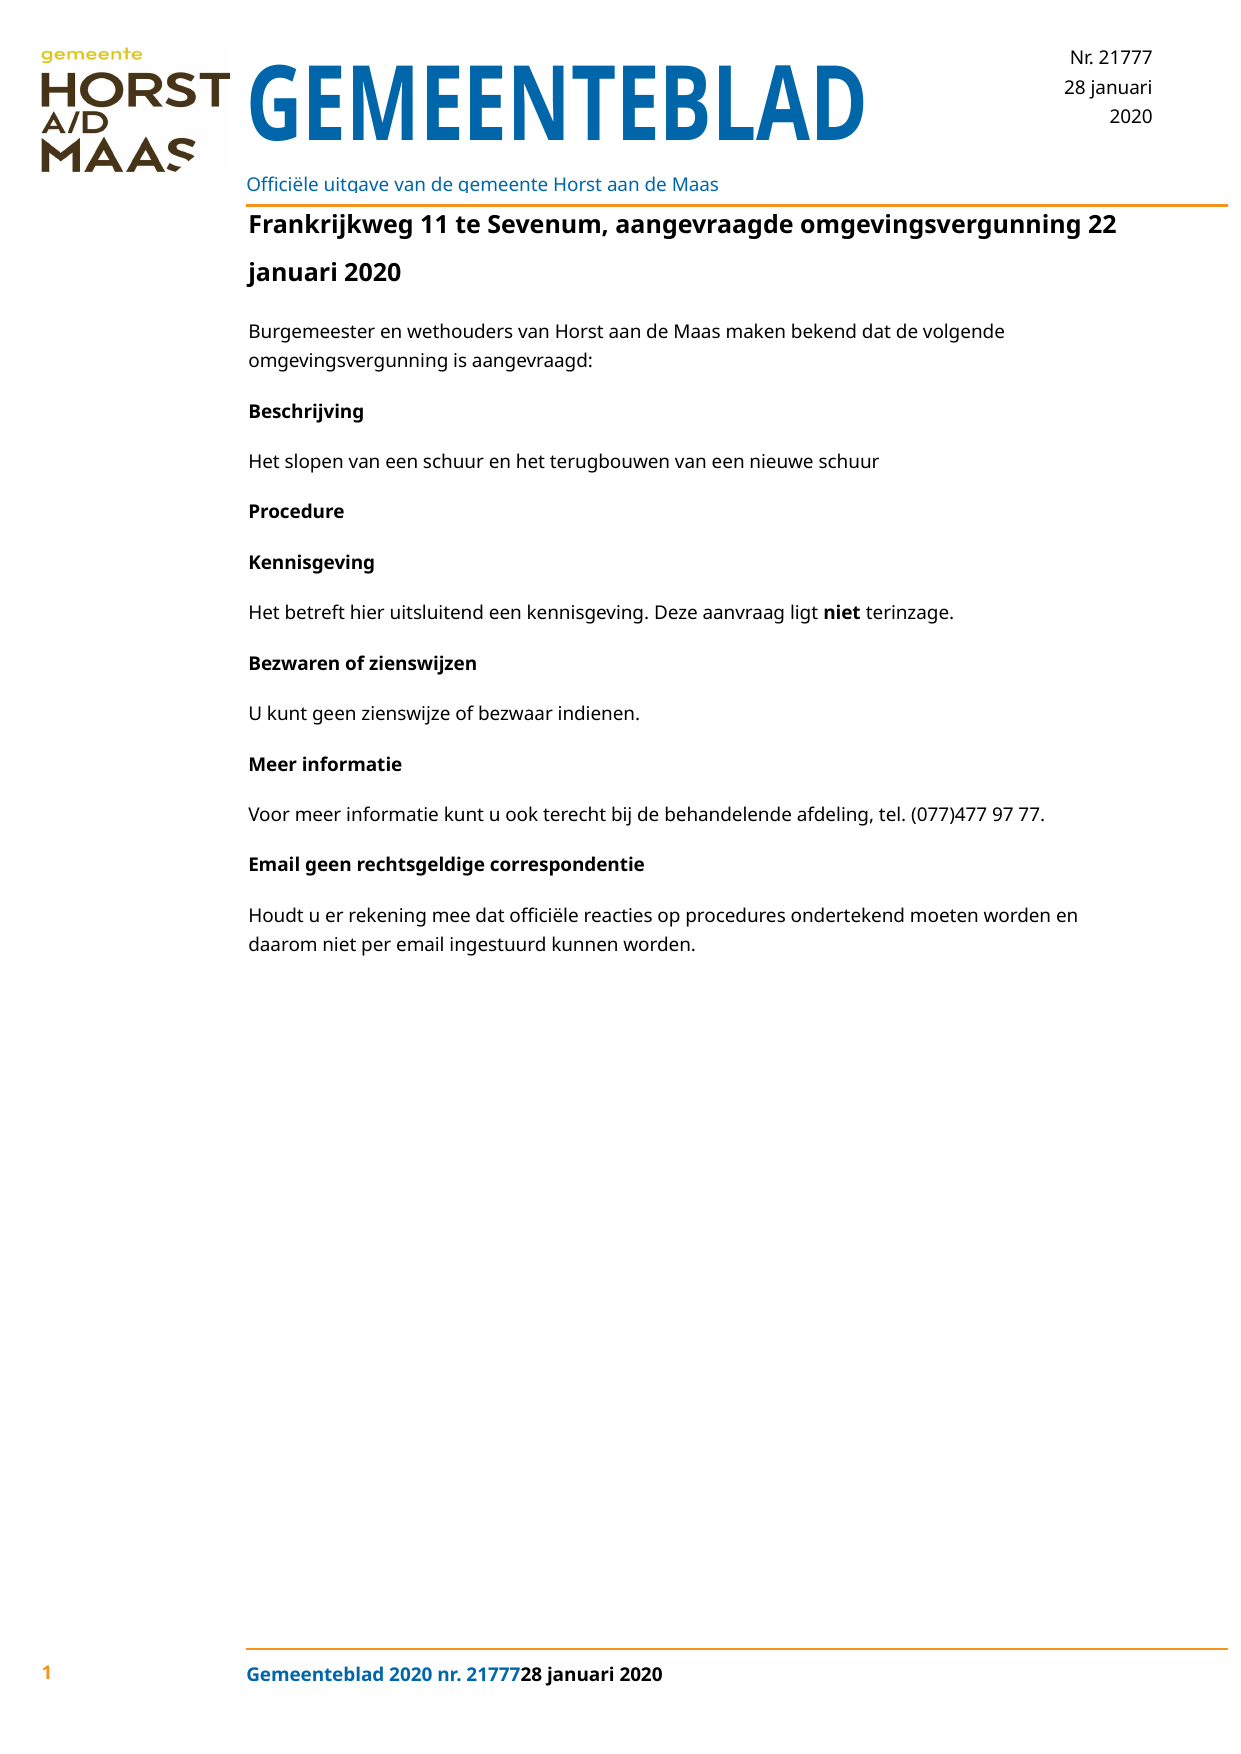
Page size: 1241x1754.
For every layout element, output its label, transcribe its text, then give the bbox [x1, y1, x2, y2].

text Frankrijkweg 11 te Sevenum, aangevraagde omgevingsvergunning 22 januari 2020 [248, 207, 1152, 288]
text Email geen rechtsgeldige correspondentie [248, 852, 1152, 877]
text Beschrijving [248, 398, 1152, 424]
text Bezwaren of zienswijzen [248, 650, 1152, 676]
text Het slopen van een schuur en het terugbouwen van een nieuwe schuur [248, 448, 1152, 474]
text U kunt geen zienswijze of bezwaar indienen. [248, 700, 1152, 726]
text Houdt u er rekening mee dat officiële reacties op procedures ondertekend moeten worden en daarom niet per email ingestuurd kunnen worden. [248, 902, 1152, 957]
picture [41, 47, 231, 172]
text Meer informatie [248, 751, 1152, 777]
text Kennisgeving [248, 549, 1152, 575]
text Voor meer informatie kunt u ook terecht bij de behandelende afdeling, tel. (077)477 97 77. [248, 801, 1152, 827]
text Het betreft hier uitsluitend een kennisgeving. Deze aanvraag ligt niet terinzage. [248, 599, 1152, 625]
text Burgemeester en wethouders van Horst aan de Maas maken bekend dat de volgende omgevingsvergunning is aangevraagd: [248, 318, 1152, 373]
text Procedure [248, 499, 1152, 524]
